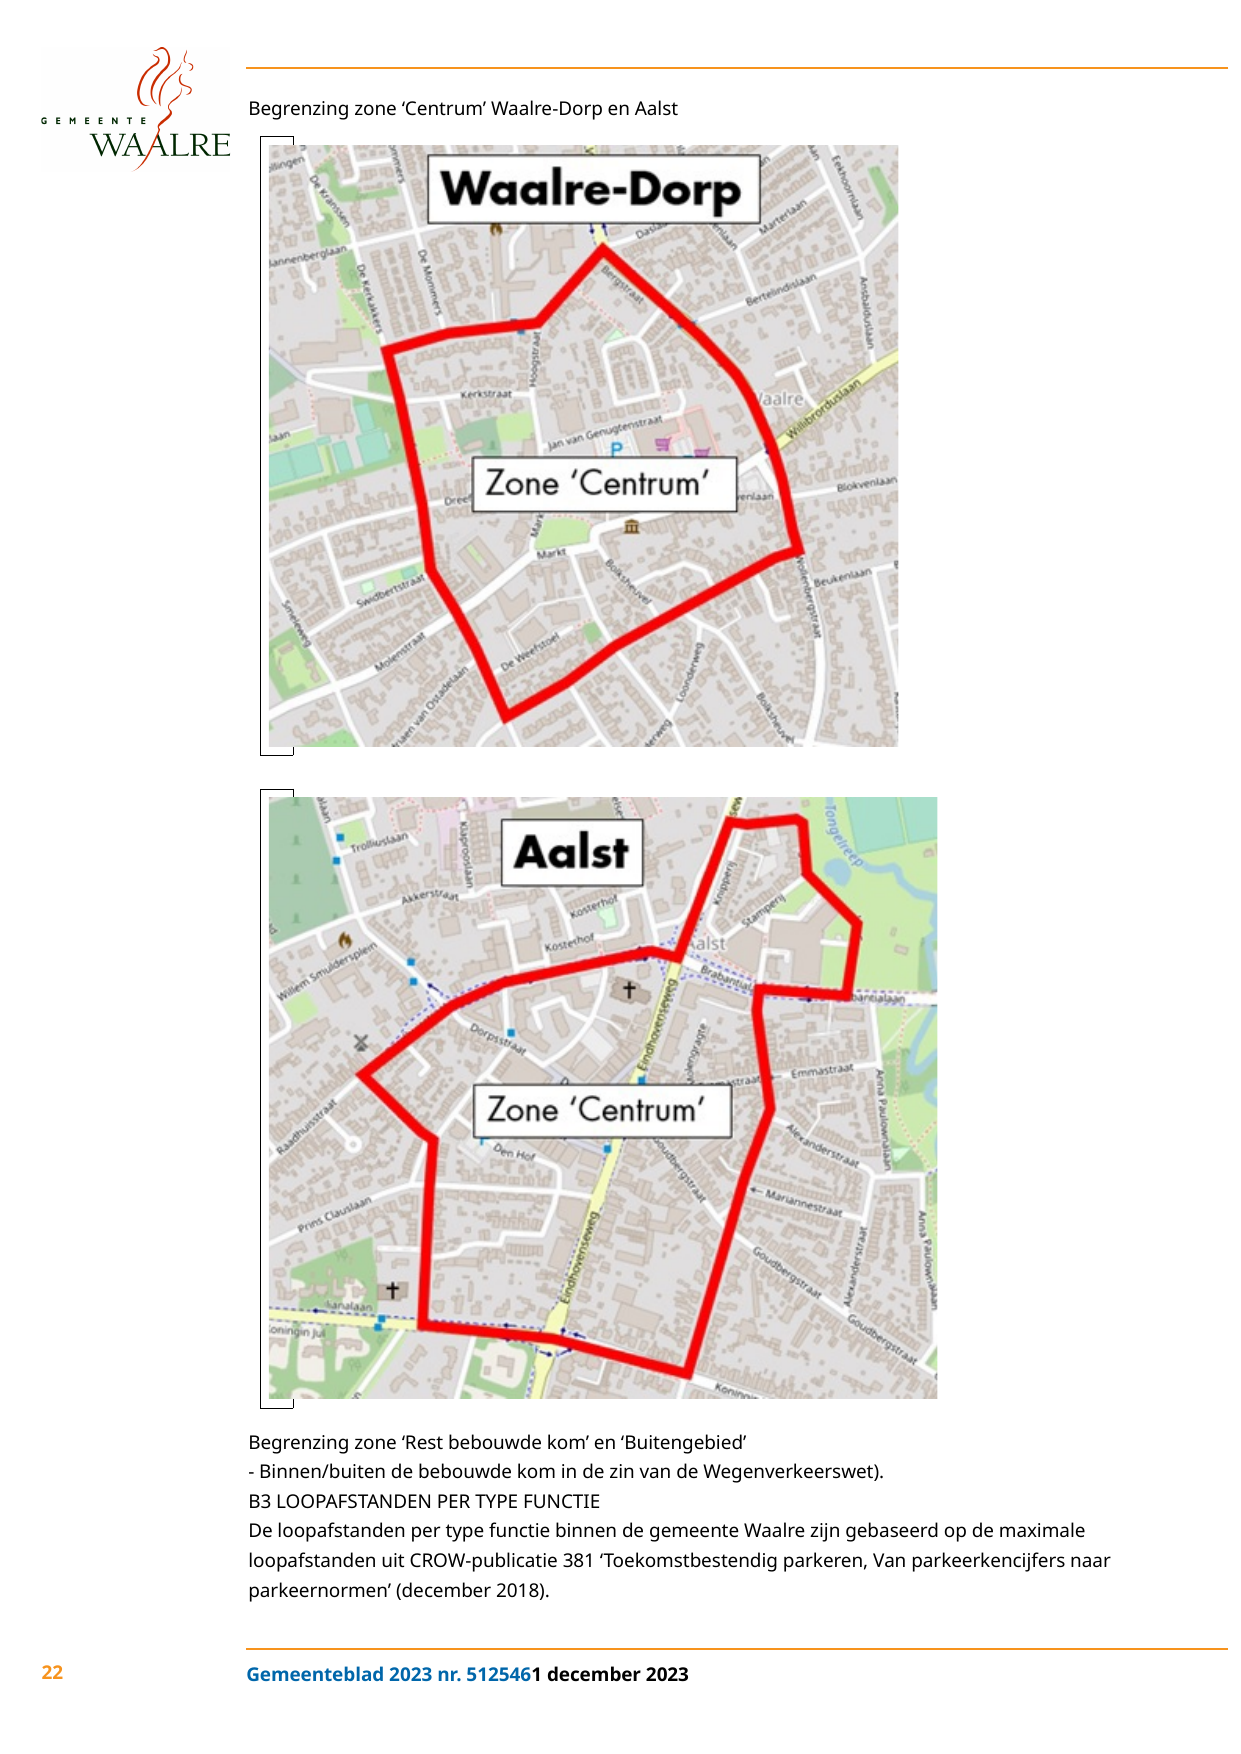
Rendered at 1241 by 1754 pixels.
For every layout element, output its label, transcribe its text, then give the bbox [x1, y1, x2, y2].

text Begrenzing zone ‘Centrum’ Waalre-Dorp en Aalst [248, 95, 1152, 121]
text - Binnen/buiten de bebouwde kom in de zin van de Wegenverkeerswet). [248, 1458, 1152, 1484]
text Begrenzing zone ‘Rest bebouwde kom’ en ‘Buitengebied’ [248, 1429, 1152, 1455]
picture [41, 47, 231, 172]
picture [268, 145, 899, 747]
text De loopafstanden per type functie binnen de gemeente Waalre zijn gebaseerd op de maximale loopafstanden uit CROW-publicatie 381 ‘Toekomstbestendig parkeren, Van parkeerkencijfers naar parkeernormen’ (december 2018). [248, 1518, 1152, 1603]
text B3 LOOPAFSTANDEN PER TYPE FUNCTIE [248, 1488, 1152, 1514]
picture [268, 797, 938, 1399]
